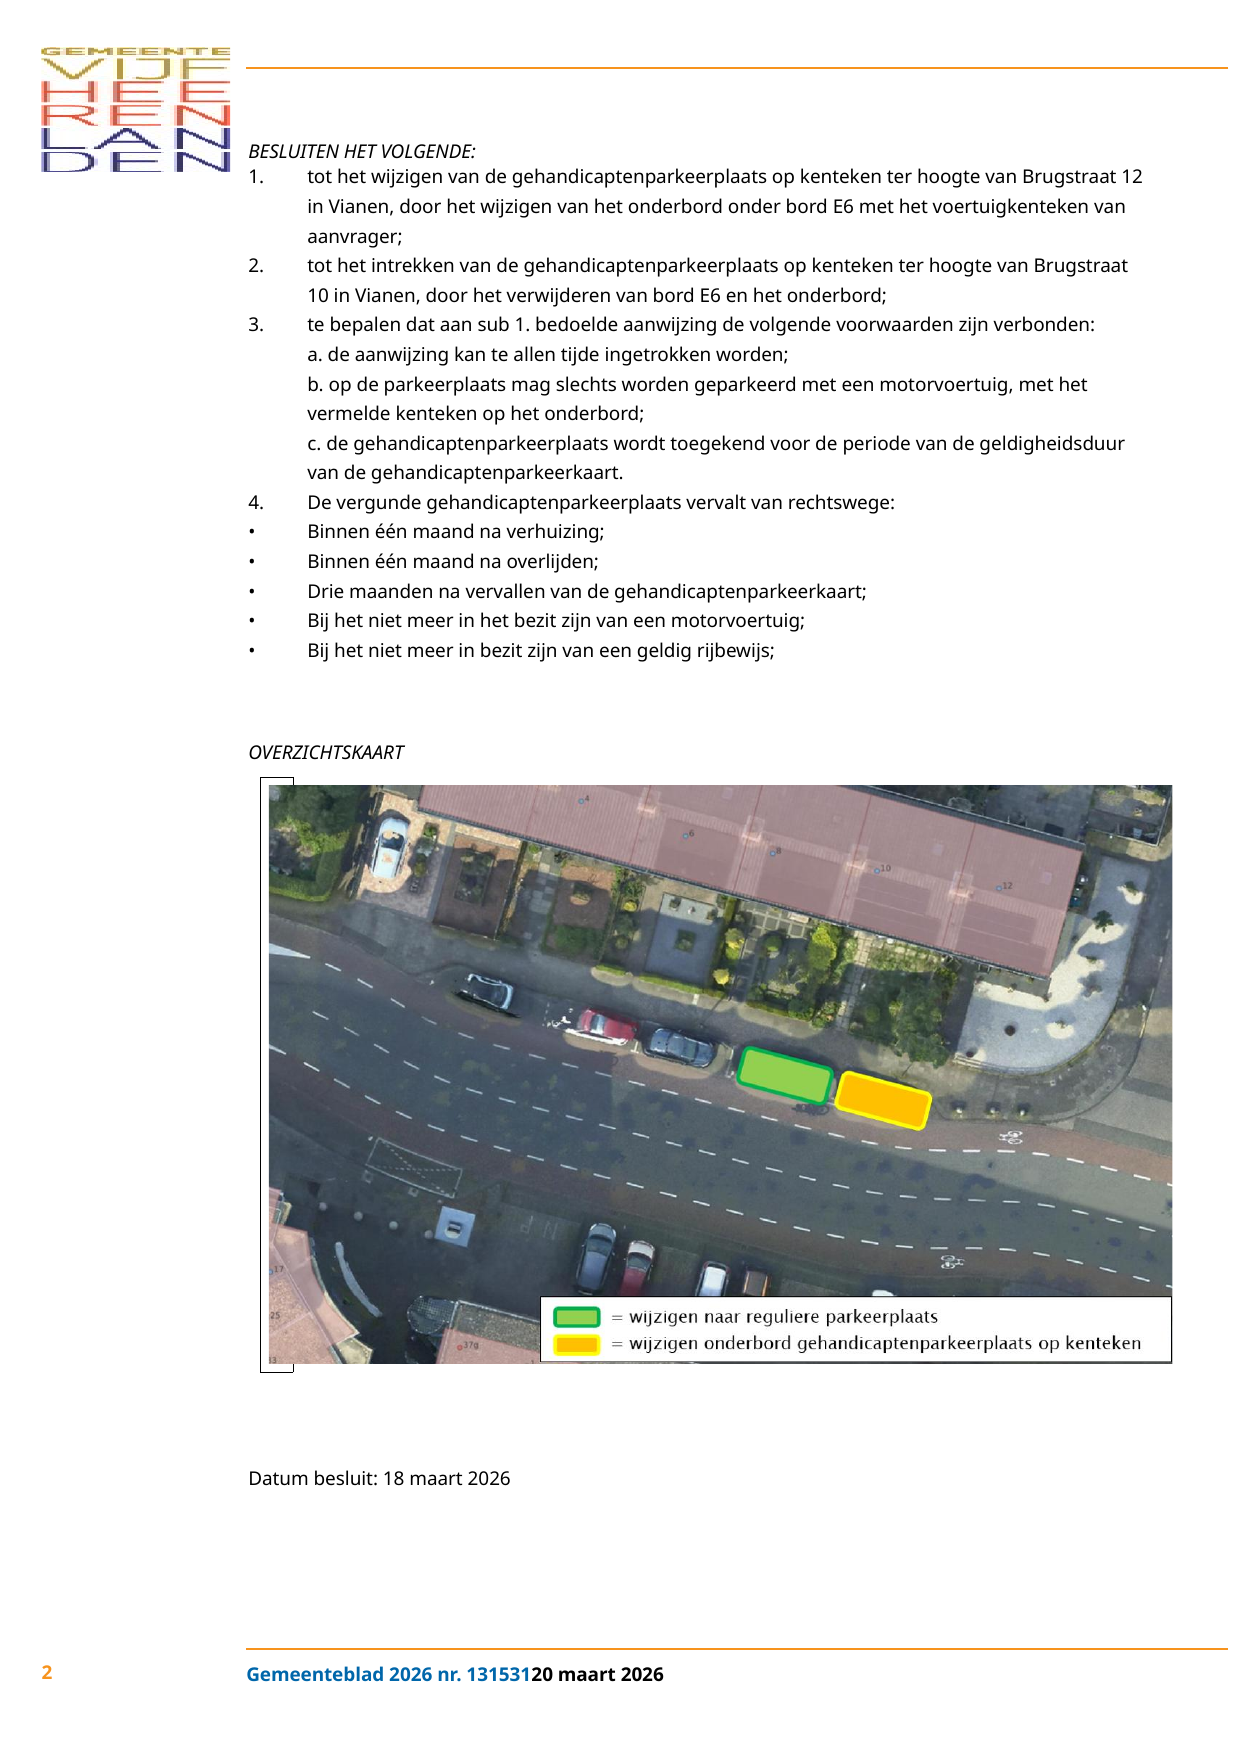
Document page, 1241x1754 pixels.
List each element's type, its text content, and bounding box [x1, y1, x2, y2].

list Binnen één maand na overlijden; [248, 548, 1152, 574]
list Drie maanden na vervallen van de gehandicaptenparkeerkaart; [248, 578, 1152, 603]
list c. de gehandicaptenparkeerplaats wordt toegekend voor de periode van de geldigheidsduur van de gehandicaptenparkeerkaart. [248, 430, 1152, 485]
text OVERZICHTSKAART [248, 739, 1152, 765]
list tot het intrekken van de gehandicaptenparkeerplaats op kenteken ter hoogte van Brugstraat 10 in Vianen, door het verwijderen van bord E6 en het onderbord; [248, 252, 1152, 308]
text BESLUITEN HET VOLGENDE: [248, 138, 1152, 164]
list Bij het niet meer in het bezit zijn van een motorvoertuig; [248, 607, 1152, 633]
list tot het wijzigen van de gehandicaptenparkeerplaats op kenteken ter hoogte van Brugstraat 12 in Vianen, door het wijzigen van het onderbord onder bord E6 met het voertuigkenteken van aanvrager; [248, 164, 1152, 248]
list a. de aanwijzing kan te allen tijde ingetrokken worden; [248, 341, 1152, 367]
text Datum besluit: 18 maart 2026 [248, 1465, 1152, 1491]
list Bij het niet meer in bezit zijn van een geldig rijbewijs; [248, 637, 1152, 663]
picture [268, 785, 1173, 1364]
list De vergunde gehandicaptenparkeerplaats vervalt van rechtswege: [248, 489, 1152, 515]
list te bepalen dat aan sub 1. bedoelde aanwijzing de volgende voorwaarden zijn verbonden: [248, 312, 1152, 337]
picture [41, 47, 231, 172]
list b. op de parkeerplaats mag slechts worden geparkeerd met een motorvoertuig, met het vermelde kenteken op het onderbord; [248, 371, 1152, 426]
list Binnen één maand na verhuizing; [248, 519, 1152, 544]
